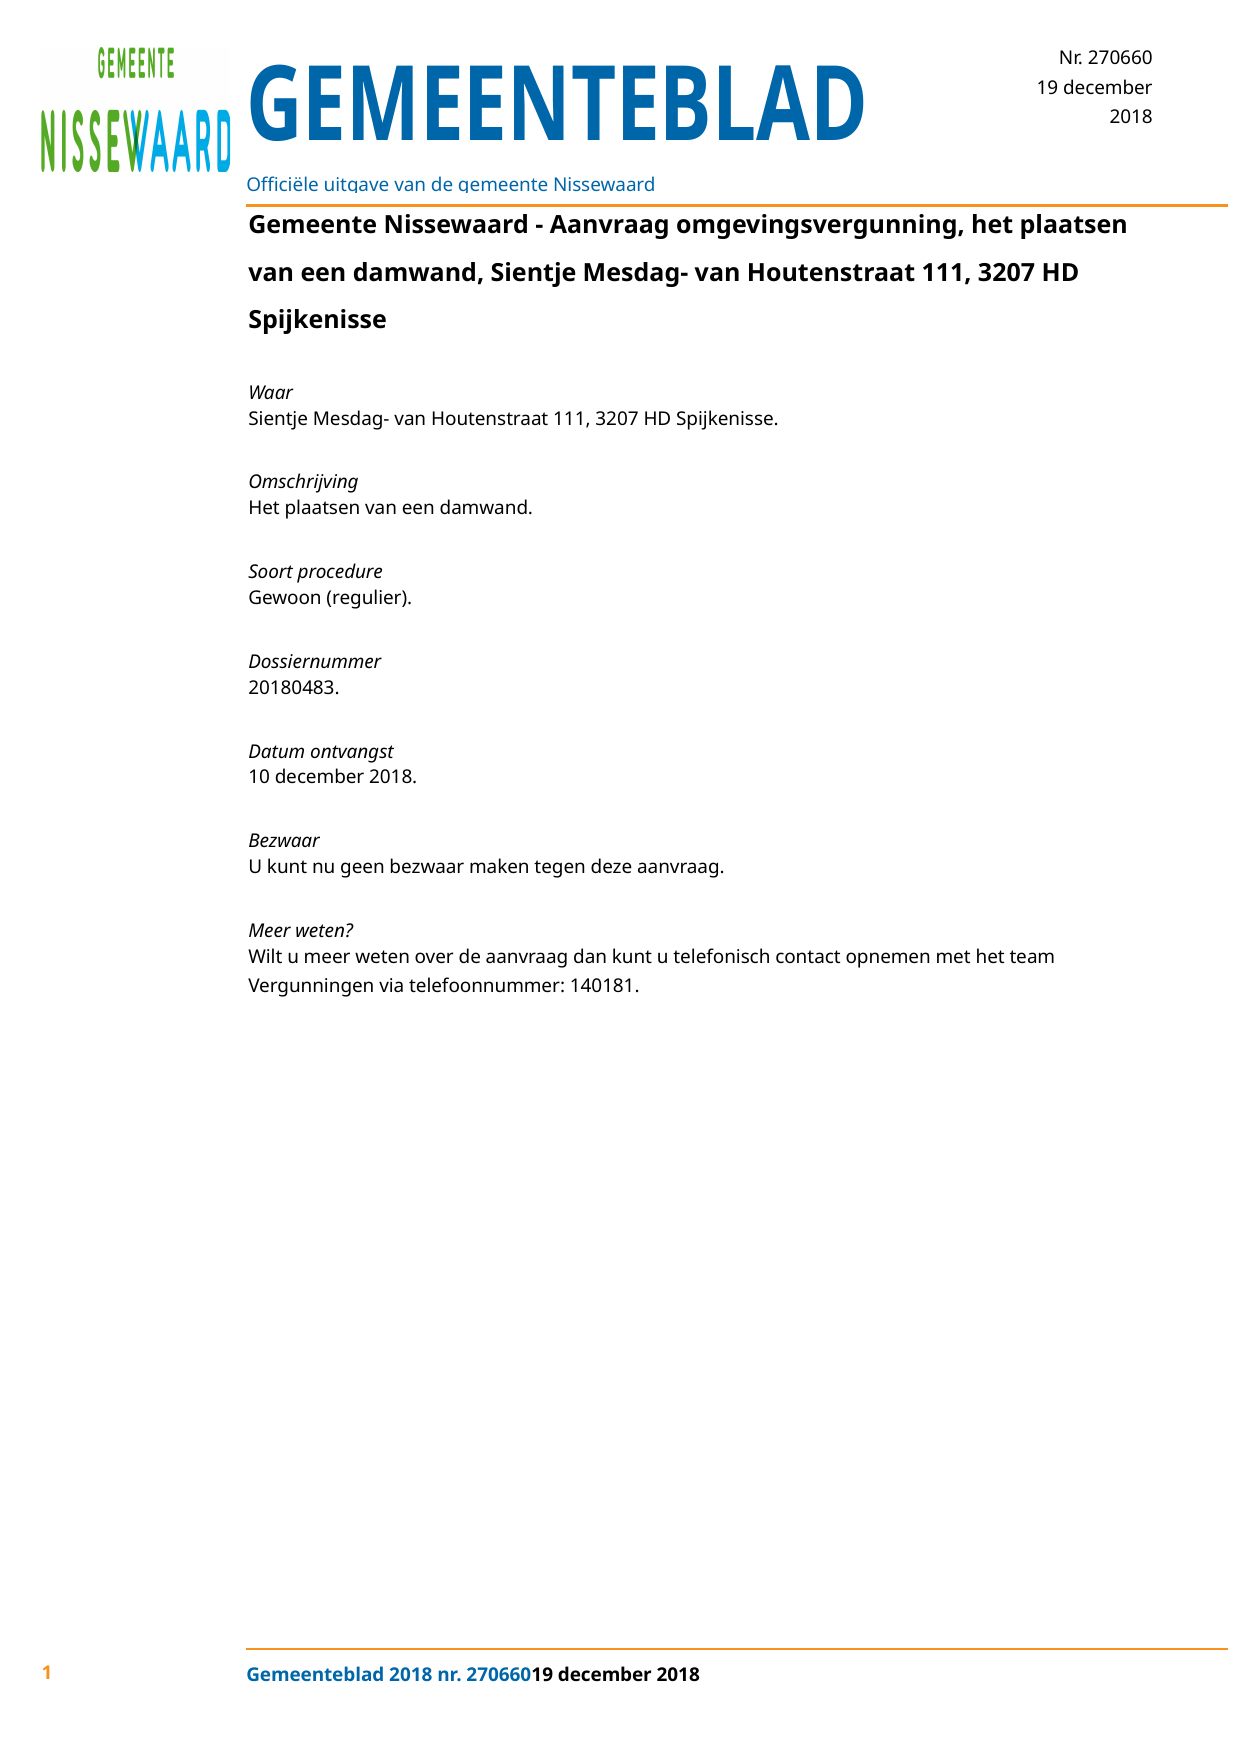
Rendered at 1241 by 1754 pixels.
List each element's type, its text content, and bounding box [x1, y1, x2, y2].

picture [41, 47, 231, 172]
text Dossiernummer [248, 648, 1152, 674]
picture [200, 151, 206, 172]
text Gemeente Nissewaard - Aanvraag omgevingsvergunning, het plaatsen van een damwand, Sientje Mesdag- van Houtenstraat 111, 3207 HD Spijkenisse [248, 207, 1152, 336]
picture [222, 122, 227, 160]
text U kunt nu geen bezwaar maken tegen deze aanvraag. [248, 853, 1152, 879]
text Waar [248, 379, 1152, 405]
text Datum ontvangst [248, 738, 1152, 763]
text Soort procedure [248, 558, 1152, 584]
text Het plaatsen van een damwand. [248, 494, 1152, 520]
picture [176, 157, 187, 172]
text Meer weten? [248, 917, 1152, 943]
text 20180483. [248, 674, 1152, 699]
text 10 december 2018. [248, 763, 1152, 789]
text Gewoon (regulier). [248, 584, 1152, 610]
text Omschrijving [248, 469, 1152, 494]
picture [201, 122, 206, 138]
text Sientje Mesdag- van Houtenstraat 111, 3207 HD Spijkenisse. [248, 405, 1152, 431]
text Bezwaar [248, 827, 1152, 853]
picture [154, 157, 165, 172]
text Wilt u meer weten over de aanvraag dan kunt u telefonisch contact opnemen met het team Vergunningen via telefoonnummer: 140181. [248, 943, 1152, 998]
